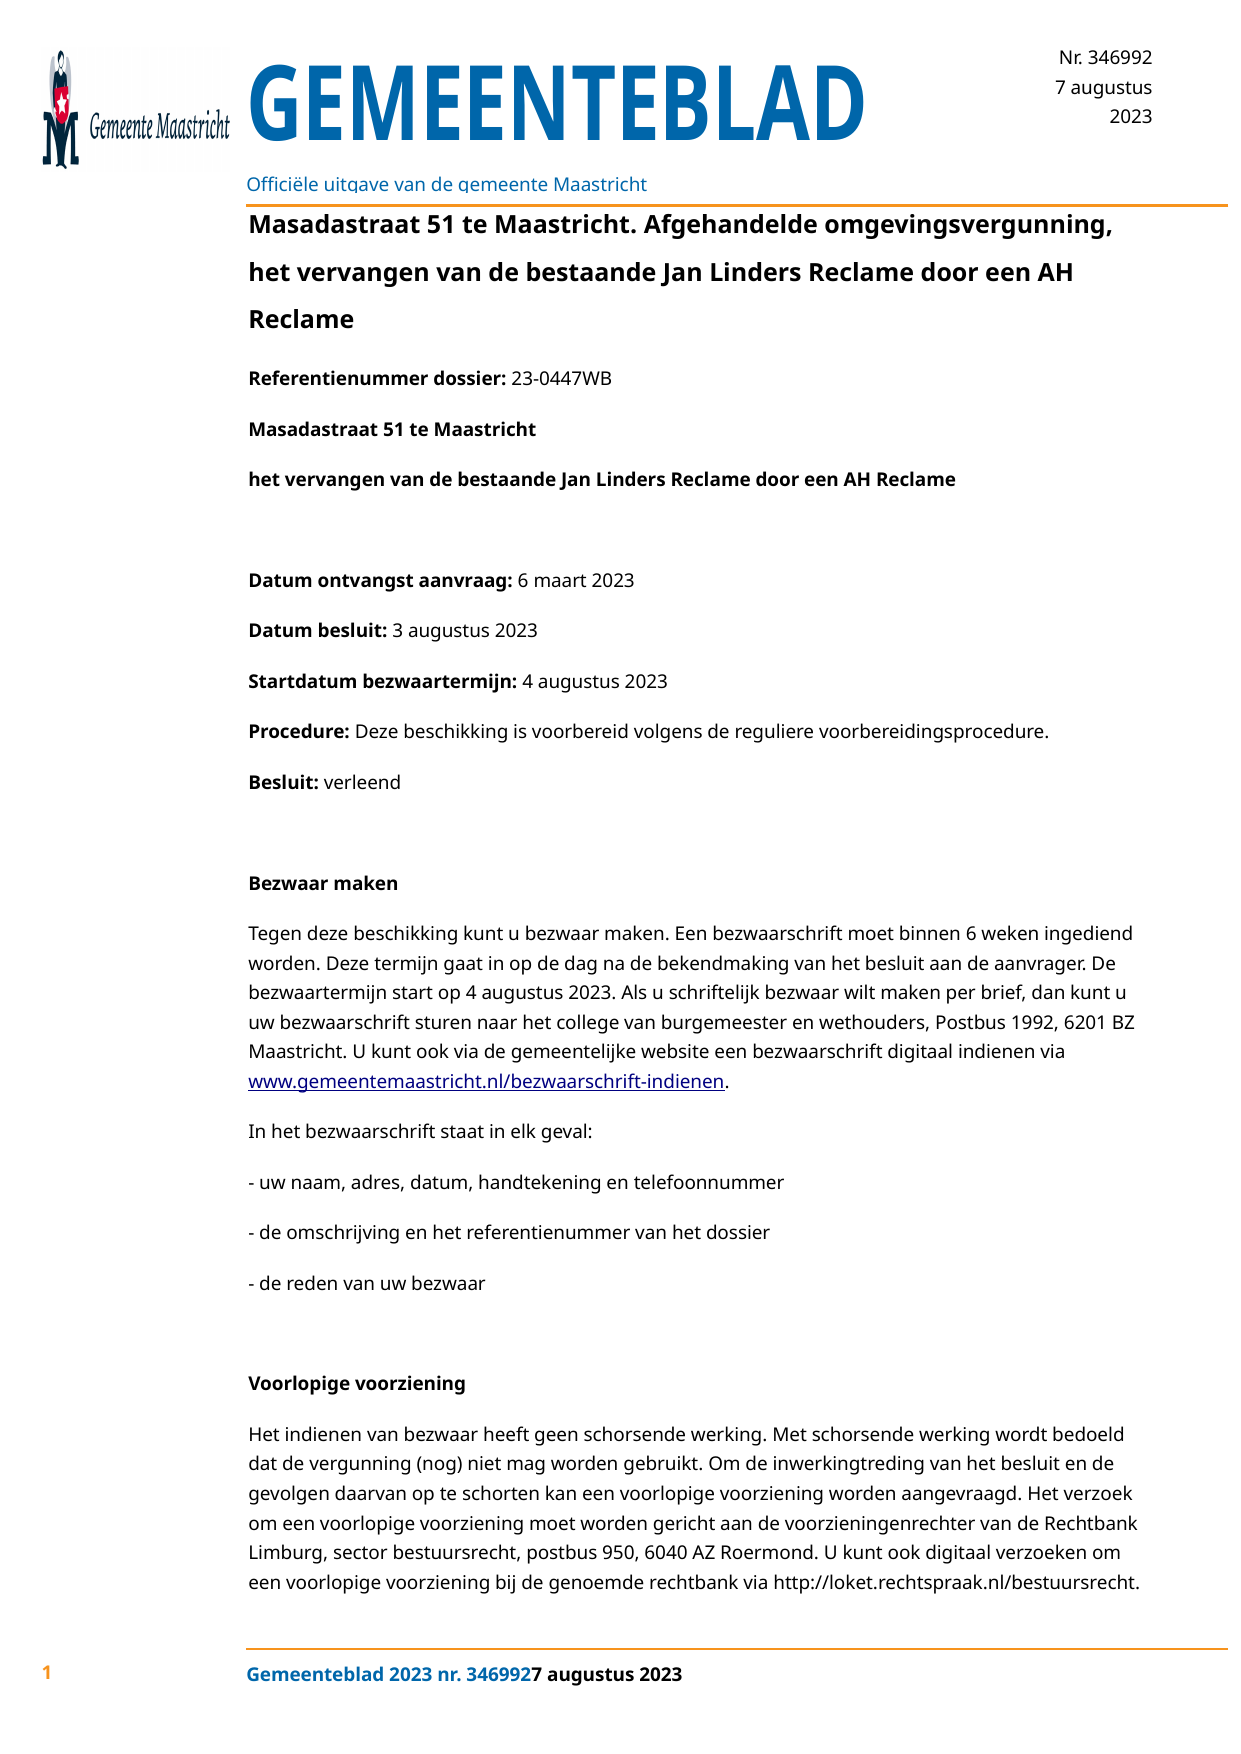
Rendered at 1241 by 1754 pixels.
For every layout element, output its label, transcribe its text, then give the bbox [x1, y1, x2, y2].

text - uw naam, adres, datum, handtekening en telefoonnummer [248, 1169, 1152, 1194]
picture [41, 47, 231, 172]
text Bezwaar maken [248, 870, 1152, 895]
text Besluit: verleend [248, 769, 1152, 794]
text Startdatum bezwaartermijn: 4 augustus 2023 [248, 668, 1152, 694]
text Procedure: Deze beschikking is voorbereid volgens de reguliere voorbereidingsprocedure. [248, 718, 1152, 744]
text - de omschrijving en het referentienummer van het dossier [248, 1219, 1152, 1245]
text Referentienummer dossier: 23-0447WB [248, 366, 1152, 391]
text - de reden van uw bezwaar [248, 1270, 1152, 1295]
text Voorlopige voorziening [248, 1371, 1152, 1396]
text Het indienen van bezwaar heeft geen schorsende werking. Met schorsende werking wordt bedoeld dat de vergunning (nog) niet mag worden gebruikt. Om de inwerkingtreding van het besluit en de gevolgen daarvan op te schorten kan een voorlopige voorziening worden aangevraagd. Het verzoek om een voorlopige voorziening moet worden gericht aan de voorzieningenrechter van de Rechtbank Limburg, sector bestuursrecht, postbus 950, 6040 AZ Roermond. U kunt ook digitaal verzoeken om een voorlopige voorziening bij de genoemde rechtbank via http://loket.rechtspraak.nl/bestuursrecht. [248, 1421, 1152, 1594]
text Masadastraat 51 te Maastricht. Afgehandelde omgevingsvergunning, het vervangen van de bestaande Jan Linders Reclame door een AH Reclame [248, 207, 1152, 336]
text Tegen deze beschikking kunt u bezwaar maken. Een bezwaarschrift moet binnen 6 weken ingediend worden. Deze termijn gaat in op de dag na de bekendmaking van het besluit aan de aanvrager. De bezwaartermijn start op 4 augustus 2023. Als u schriftelijk bezwaar wilt maken per brief, dan kunt u uw bezwaarschrift sturen naar het college van burgemeester en wethouders, Postbus 1992, 6201 BZ Maastricht. U kunt ook via de gemeentelijke website een bezwaarschrift digitaal indienen via www.gemeentemaastricht.nl/bezwaarschrift-indienen. [248, 920, 1152, 1094]
text Datum besluit: 3 augustus 2023 [248, 618, 1152, 643]
text het vervangen van de bestaande Jan Linders Reclame door een AH Reclame [248, 466, 1152, 492]
text Masadastraat 51 te Maastricht [248, 416, 1152, 442]
text In het bezwaarschrift staat in elk geval: [248, 1118, 1152, 1144]
text Datum ontvangst aanvraag: 6 maart 2023 [248, 567, 1152, 593]
